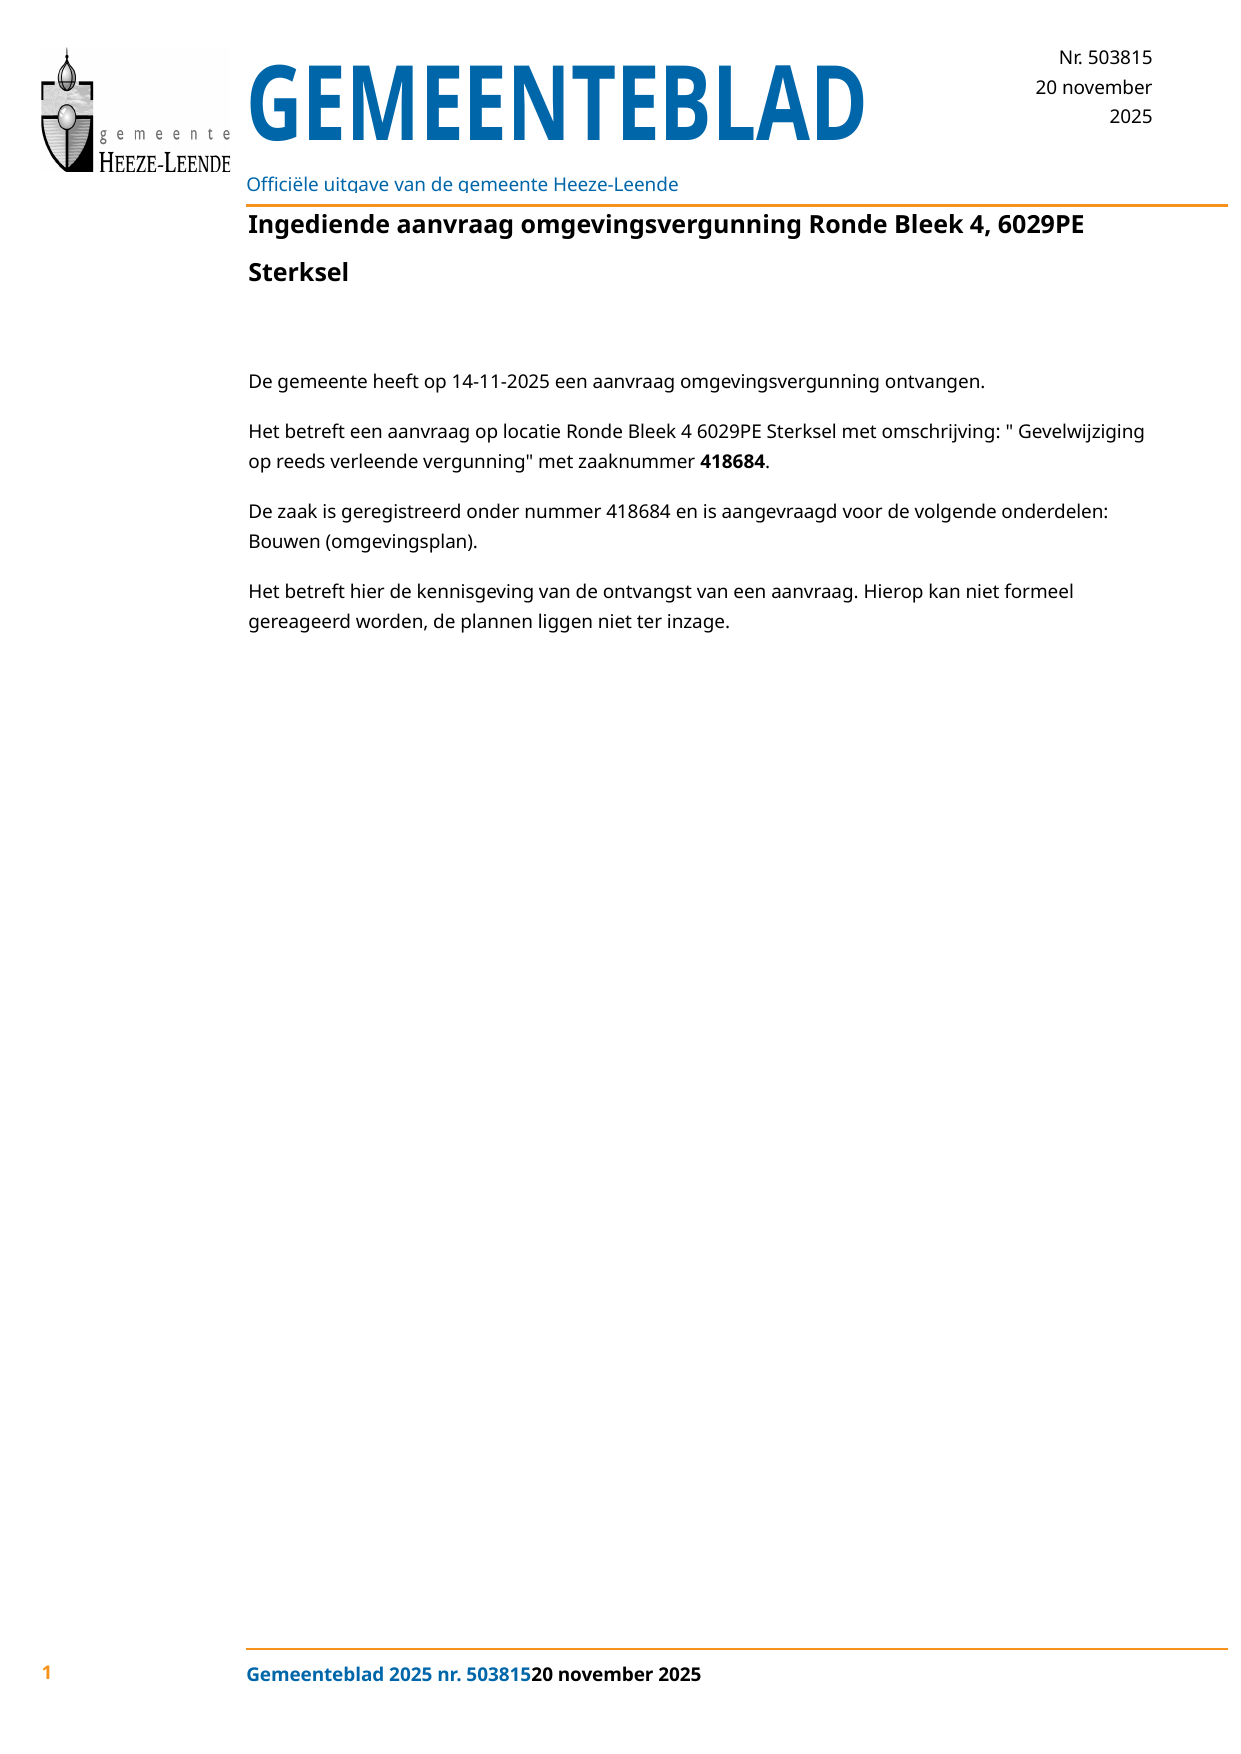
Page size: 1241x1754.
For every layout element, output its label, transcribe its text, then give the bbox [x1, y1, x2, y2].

text De zaak is geregistreerd onder nummer 418684 en is aangevraagd voor de volgende onderdelen: Bouwen (omgevingsplan). [248, 499, 1152, 554]
text Het betreft hier de kennisgeving van de ontvangst van een aanvraag. Hierop kan niet formeel gereageerd worden, de plannen liggen niet ter inzage. [248, 579, 1152, 634]
text Ingediende aanvraag omgevingsvergunning Ronde Bleek 4, 6029PE Sterksel [248, 207, 1152, 288]
text De gemeente heeft op 14-11-2025 een aanvraag omgevingsvergunning ontvangen. [248, 368, 1152, 394]
text Het betreft een aanvraag op locatie Ronde Bleek 4 6029PE Sterksel met omschrijving: " Gevelwijziging op reeds verleende vergunning" met zaaknummer 418684. [248, 419, 1152, 474]
picture [41, 47, 231, 172]
